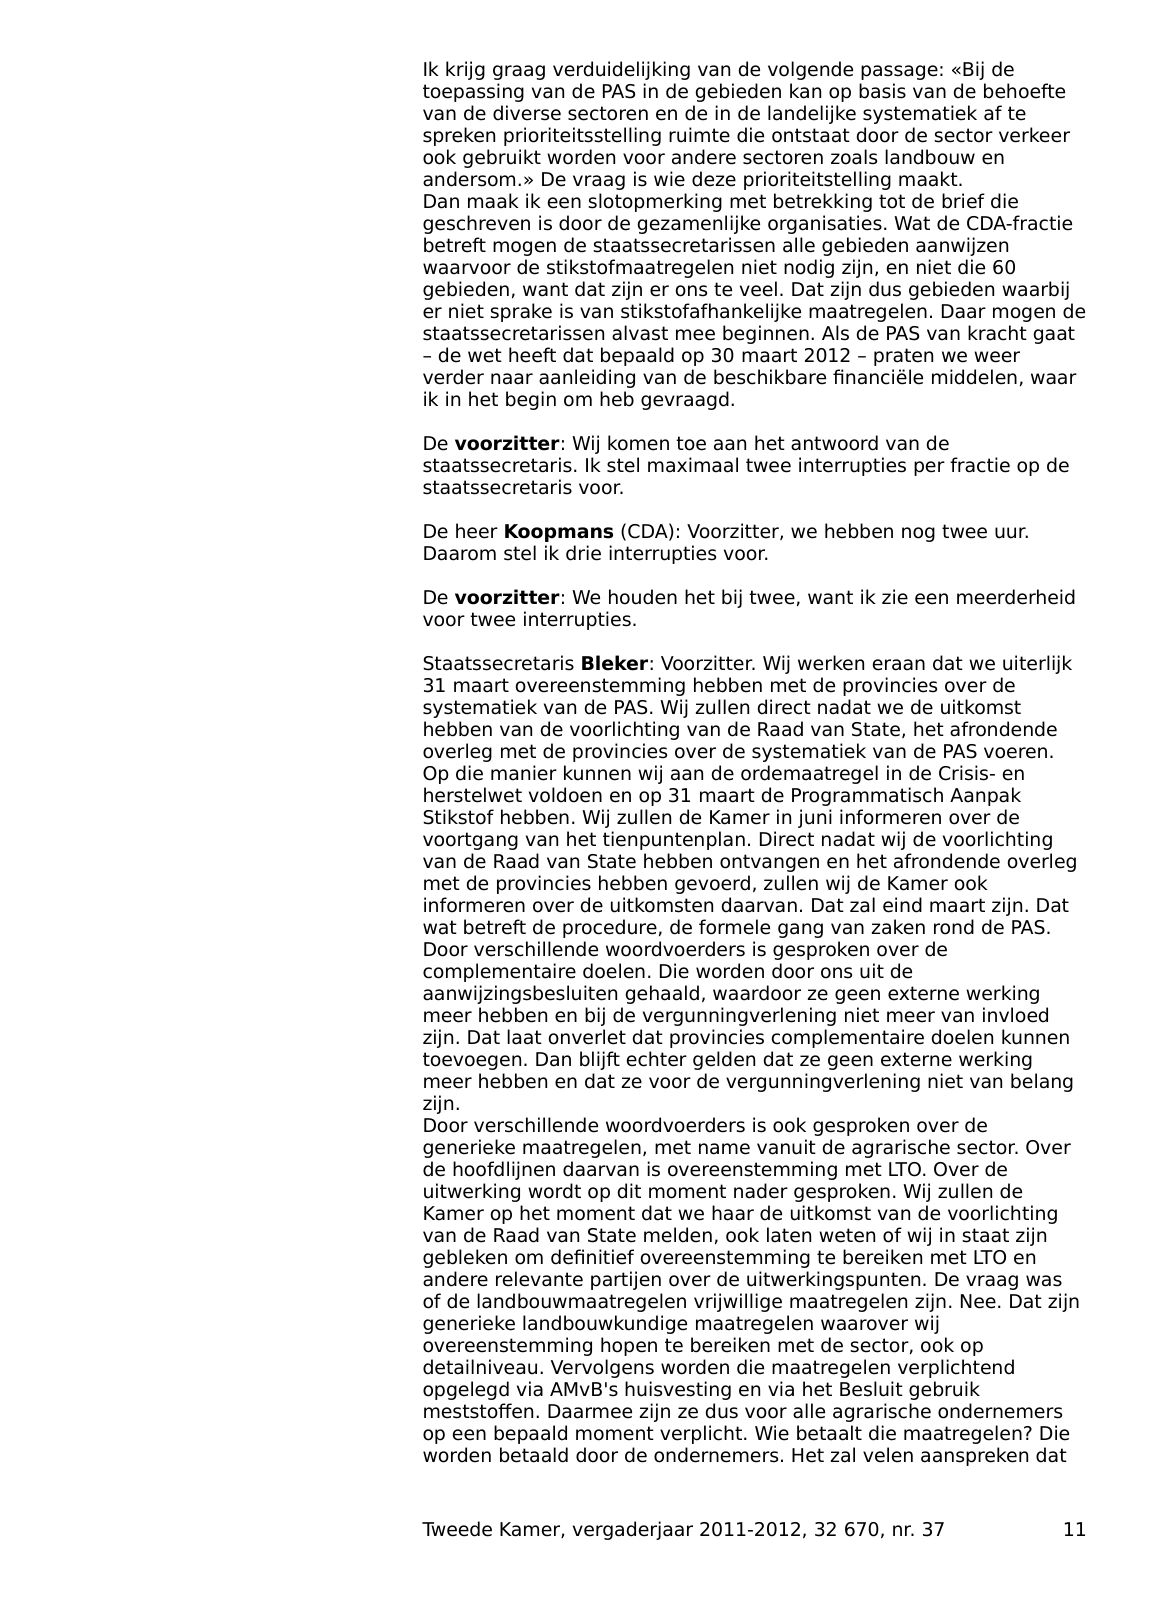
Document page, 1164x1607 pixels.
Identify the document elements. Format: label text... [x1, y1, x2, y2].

text Door verschillende woordvoerders is gesproken over de complementaire doelen. Die worden door ons uit de aanwijzingsbesluiten gehaald, waardoor ze geen externe werking meer hebben en bij de vergunningverlening niet meer van invloed zijn. Dat laat onverlet dat provincies complementaire doelen kunnen toevoegen. Dan blijft echter gelden dat ze geen externe werking meer hebben en dat ze voor de vergunningverlening niet van belang zijn. [422, 939, 1087, 1115]
text Staatssecretaris Bleker: Voorzitter. Wij werken eraan dat we uiterlijk 31 maart overeenstemming hebben met de provincies over de systematiek van de PAS. Wij zullen direct nadat we de uitkomst hebben van de voorlichting van de Raad van State, het afrondende overleg met de provincies over de systematiek van de PAS voeren. Op die manier kunnen wij aan de ordemaatregel in de Crisis- en herstelwet voldoen en op 31 maart de Programmatisch Aanpak Stikstof hebben. Wij zullen de Kamer in juni informeren over de voortgang van het tienpuntenplan. Direct nadat wij de voorlichting van de Raad van State hebben ontvangen en het afrondende overleg met de provincies hebben gevoerd, zullen wij de Kamer ook informeren over de uitkomsten daarvan. Dat zal eind maart zijn. Dat wat betreft de procedure, de formele gang van zaken rond de PAS. [422, 653, 1087, 939]
text Dan maak ik een slotopmerking met betrekking tot de brief die geschreven is door de gezamenlijke organisaties. Wat de CDA-fractie betreft mogen de staatssecretarissen alle gebieden aanwijzen waarvoor de stikstofmaatregelen niet nodig zijn, en niet die 60 gebieden, want dat zijn er ons te veel. Dat zijn dus gebieden waarbij er niet sprake is van stikstofafhankelijke maatregelen. Daar mogen de staatssecretarissen alvast mee beginnen. Als de PAS van kracht gaat – de wet heeft dat bepaald op 30 maart 2012 – praten we weer verder naar aanleiding van de beschikbare financiële middelen, waar ik in het begin om heb gevraagd. [422, 191, 1087, 411]
text Door verschillende woordvoerders is ook gesproken over de generieke maatregelen, met name vanuit de agrarische sector. Over de hoofdlijnen daarvan is overeenstemming met LTO. Over de uitwerking wordt op dit moment nader gesproken. Wij zullen de Kamer op het moment dat we haar de uitkomst van de voorlichting van de Raad van State melden, ook laten weten of wij in staat zijn gebleken om definitief overeenstemming te bereiken met LTO en andere relevante partijen over de uitwerkingspunten. De vraag was of de landbouwmaatregelen vrijwillige maatregelen zijn. Nee. Dat zijn generieke landbouwkundige maatregelen waarover wij overeenstemming hopen te bereiken met de sector, ook op detailniveau. Vervolgens worden die maatregelen verplichtend opgelegd via AMvB's huisvesting en via het Besluit gebruik meststoffen. Daarmee zijn ze dus voor alle agrarische ondernemers op een bepaald moment verplicht. Wie betaalt die maatregelen? Die worden betaald door de ondernemers. Het zal velen aanspreken dat [422, 1115, 1087, 1467]
text De voorzitter: We houden het bij twee, want ik zie een meerderheid voor twee interrupties. [422, 587, 1087, 631]
text Ik krijg graag verduidelijking van de volgende passage: «Bij de toepassing van de PAS in de gebieden kan op basis van de behoefte van de diverse sectoren en de in de landelijke systematiek af te spreken prioriteitsstelling ruimte die ontstaat door de sector verkeer ook gebruikt worden voor andere sectoren zoals landbouw en andersom.» De vraag is wie deze prioriteitstelling maakt. [422, 59, 1087, 191]
text De heer Koopmans (CDA): Voorzitter, we hebben nog twee uur. Daarom stel ik drie interrupties voor. [422, 521, 1087, 565]
text De voorzitter: Wij komen toe aan het antwoord van de staatssecretaris. Ik stel maximaal twee interrupties per fractie op de staatssecretaris voor. [422, 433, 1087, 499]
